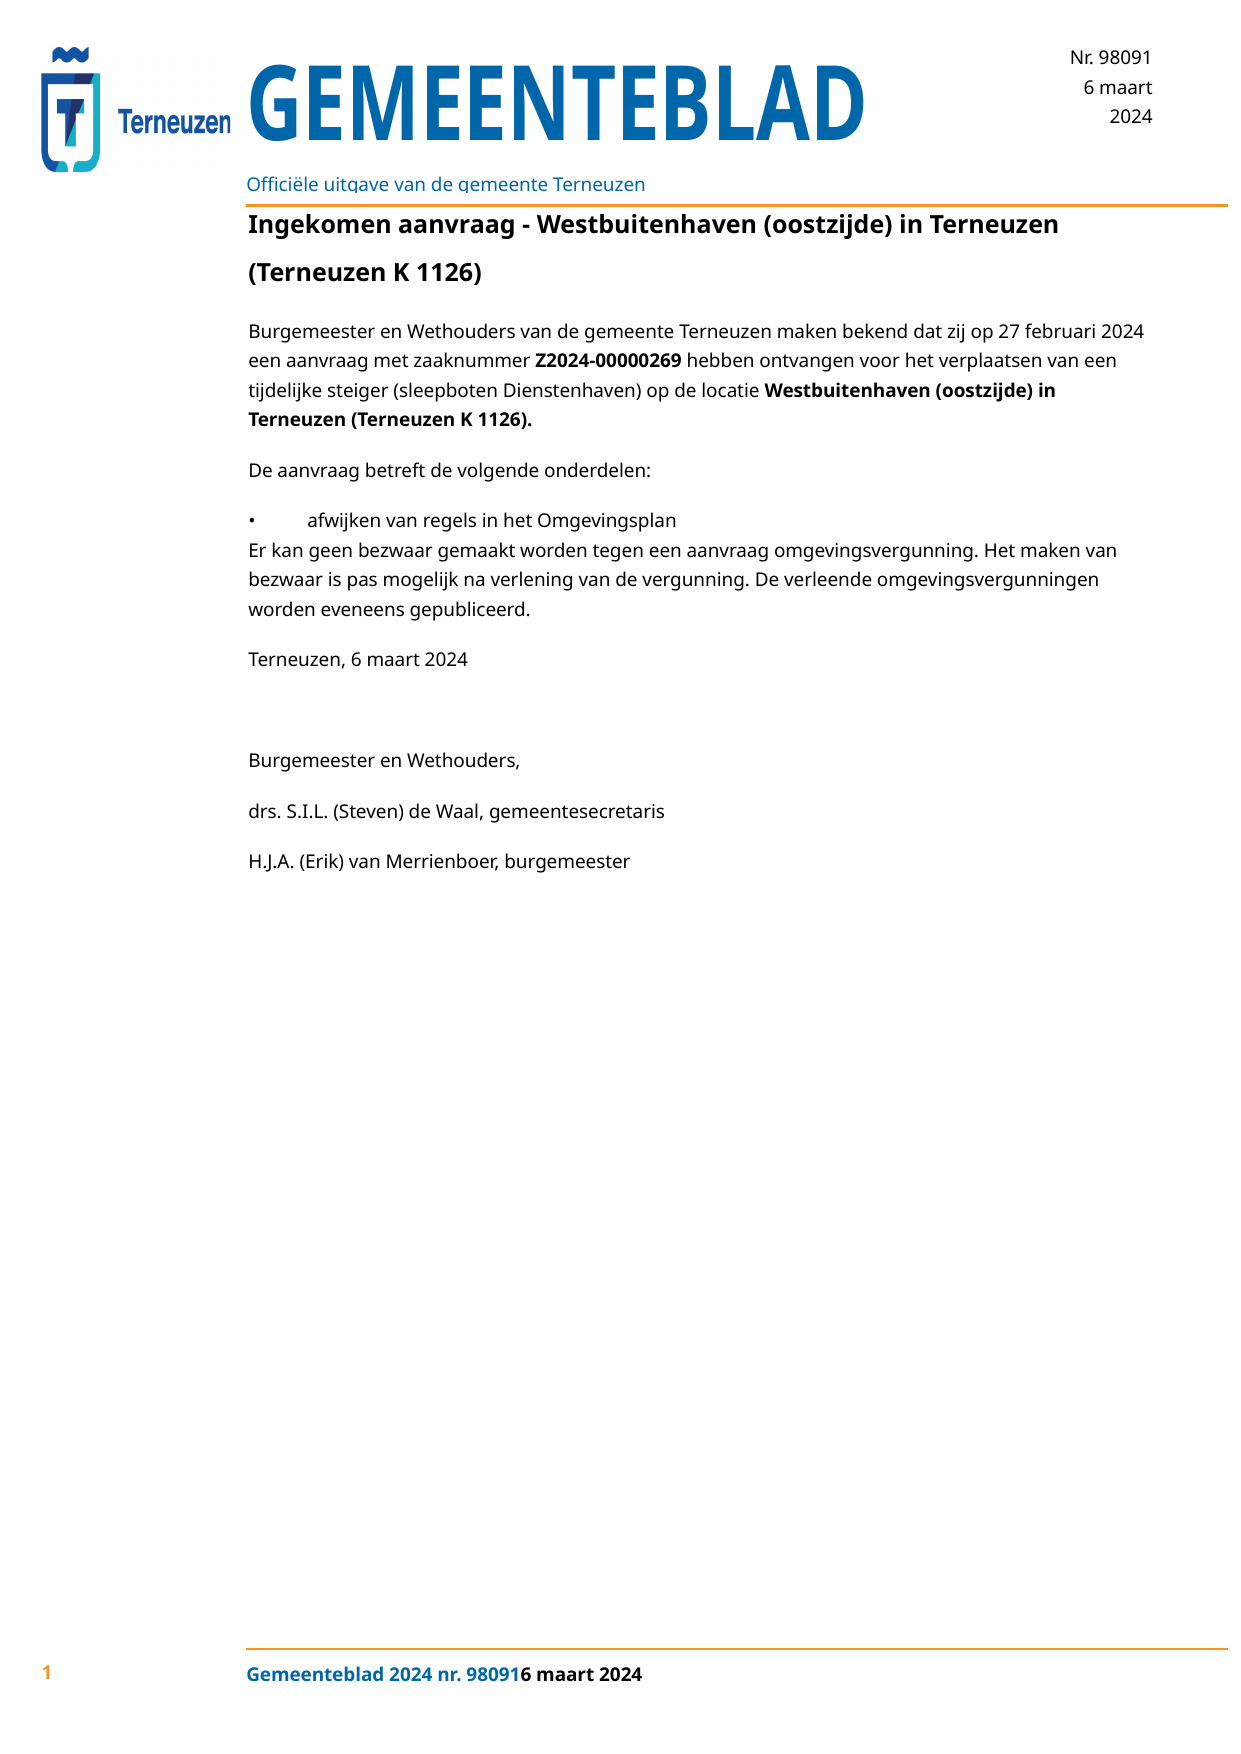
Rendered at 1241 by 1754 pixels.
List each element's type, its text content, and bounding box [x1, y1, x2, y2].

text drs. S.I.L. (Steven) de Waal, gemeentesecretaris [248, 798, 1152, 824]
text Burgemeester en Wethouders, [248, 747, 1152, 773]
text H.J.A. (Erik) van Merrienboer, burgemeester [248, 848, 1152, 874]
text Er kan geen bezwaar gemaakt worden tegen een aanvraag omgevingsvergunning. Het maken van bezwaar is pas mogelijk na verlening van de vergunning. De verleende omgevingsvergunningen worden eveneens gepubliceerd. [248, 537, 1152, 622]
text Terneuzen, 6 maart 2024 [248, 647, 1152, 672]
text Burgemeester en Wethouders van de gemeente Terneuzen maken bekend dat zij op 27 februari 2024 een aanvraag met zaaknummer Z2024-00000269 hebben ontvangen voor het verplaatsen van een tijdelijke steiger (sleepboten Dienstenhaven) op de locatie Westbuitenhaven (oostzijde) in Terneuzen (Terneuzen K 1126). [248, 318, 1152, 432]
text Ingekomen aanvraag - Westbuitenhaven (oostzijde) in Terneuzen (Terneuzen K 1126) [248, 207, 1152, 288]
text De aanvraag betreft de volgende onderdelen: [248, 457, 1152, 483]
list afwijken van regels in het Omgevingsplan [248, 507, 1152, 533]
picture [41, 47, 231, 172]
